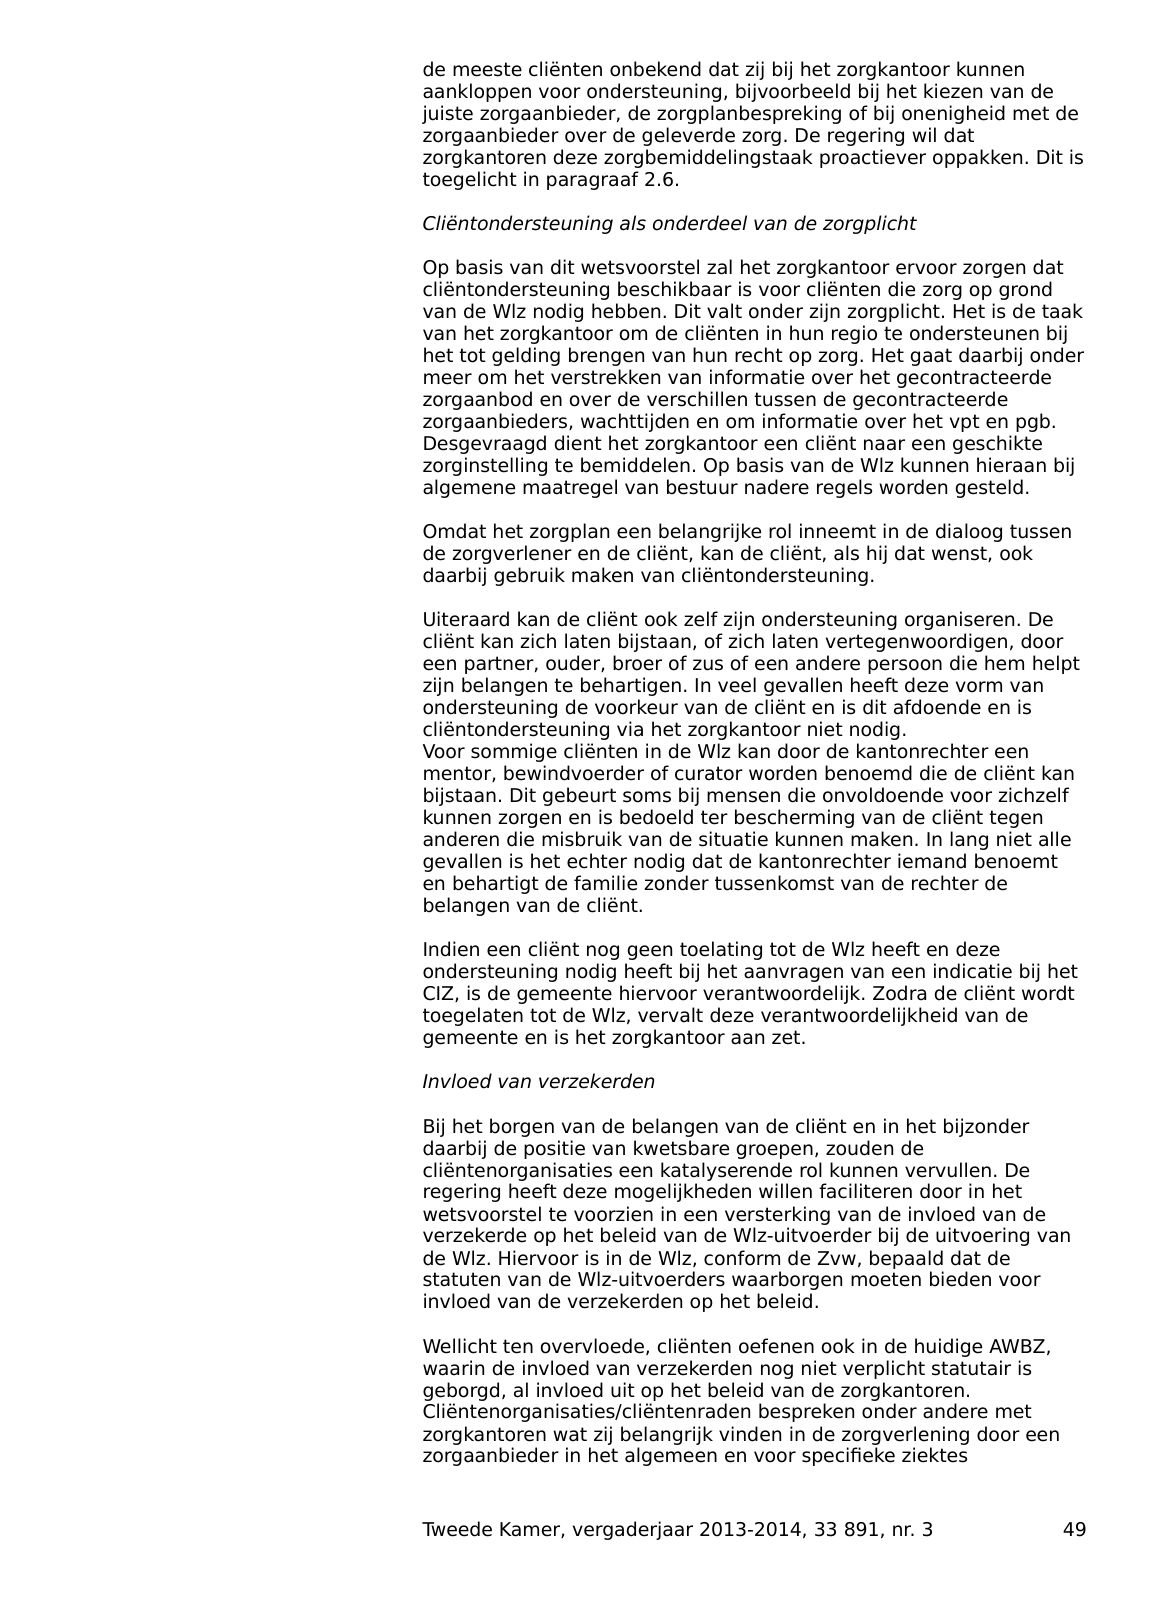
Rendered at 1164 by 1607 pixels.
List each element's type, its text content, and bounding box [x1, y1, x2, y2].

text Op basis van dit wetsvoorstel zal het zorgkantoor ervoor zorgen dat cliëntondersteuning beschikbaar is voor cliënten die zorg op grond van de Wlz nodig hebben. Dit valt onder zijn zorgplicht. Het is de taak van het zorgkantoor om de cliënten in hun regio te ondersteunen bij het tot gelding brengen van hun recht op zorg. Het gaat daarbij onder meer om het verstrekken van informatie over het gecontracteerde zorgaanbod en over de verschillen tussen de gecontracteerde zorgaanbieders, wachttijden en om informatie over het vpt en pgb. Desgevraagd dient het zorgkantoor een cliënt naar een geschikte zorginstelling te bemiddelen. Op basis van de Wlz kunnen hieraan bij algemene maatregel van bestuur nadere regels worden gesteld. [422, 257, 1087, 499]
subtitle Invloed van verzekerden [422, 1071, 1087, 1093]
text Omdat het zorgplan een belangrijke rol inneemt in de dialoog tussen de zorgverlener en de cliënt, kan de cliënt, als hij dat wenst, ook daarbij gebruik maken van cliëntondersteuning. [422, 521, 1087, 587]
subtitle Cliëntondersteuning als onderdeel van de zorgplicht [422, 213, 1087, 235]
text Indien een cliënt nog geen toelating tot de Wlz heeft en deze ondersteuning nodig heeft bij het aanvragen van een indicatie bij het CIZ, is de gemeente hiervoor verantwoordelijk. Zodra de cliënt wordt toegelaten tot de Wlz, vervalt deze verantwoordelijkheid van de gemeente en is het zorgkantoor aan zet. [422, 939, 1087, 1049]
text de meeste cliënten onbekend dat zij bij het zorgkantoor kunnen aankloppen voor ondersteuning, bijvoorbeeld bij het kiezen van de juiste zorgaanbieder, de zorgplanbespreking of bij onenigheid met de zorgaanbieder over de geleverde zorg. De regering wil dat zorgkantoren deze zorgbemiddelingstaak proactiever oppakken. Dit is toegelicht in paragraaf 2.6. [422, 59, 1087, 191]
text Voor sommige cliënten in de Wlz kan door de kantonrechter een mentor, bewindvoerder of curator worden benoemd die de cliënt kan bijstaan. Dit gebeurt soms bij mensen die onvoldoende voor zichzelf kunnen zorgen en is bedoeld ter bescherming van de cliënt tegen anderen die misbruik van de situatie kunnen maken. In lang niet alle gevallen is het echter nodig dat de kantonrechter iemand benoemt en behartigt de familie zonder tussenkomst van de rechter de belangen van de cliënt. [422, 741, 1087, 917]
text Uiteraard kan de cliënt ook zelf zijn ondersteuning organiseren. De cliënt kan zich laten bijstaan, of zich laten vertegenwoordigen, door een partner, ouder, broer of zus of een andere persoon die hem helpt zijn belangen te behartigen. In veel gevallen heeft deze vorm van ondersteuning de voorkeur van de cliënt en is dit afdoende en is cliëntondersteuning via het zorgkantoor niet nodig. [422, 609, 1087, 741]
text Wellicht ten overvloede, cliënten oefenen ook in de huidige AWBZ, waarin de invloed van verzekerden nog niet verplicht statutair is geborgd, al invloed uit op het beleid van de zorgkantoren. Cliëntenorganisaties/cliëntenraden bespreken onder andere met zorgkantoren wat zij belangrijk vinden in de zorgverlening door een zorgaanbieder in het algemeen en voor specifieke ziektes [422, 1336, 1087, 1467]
text Bij het borgen van de belangen van de cliënt en in het bijzonder daarbij de positie van kwetsbare groepen, zouden de cliëntenorganisaties een katalyserende rol kunnen vervullen. De regering heeft deze mogelijkheden willen faciliteren door in het wetsvoorstel te voorzien in een versterking van de invloed van de verzekerde op het beleid van de Wlz-uitvoerder bij de uitvoering van de Wlz. Hiervoor is in de Wlz, conform de Zvw, bepaald dat de statuten van de Wlz-uitvoerders waarborgen moeten bieden voor invloed van de verzekerden op het beleid. [422, 1116, 1087, 1313]
